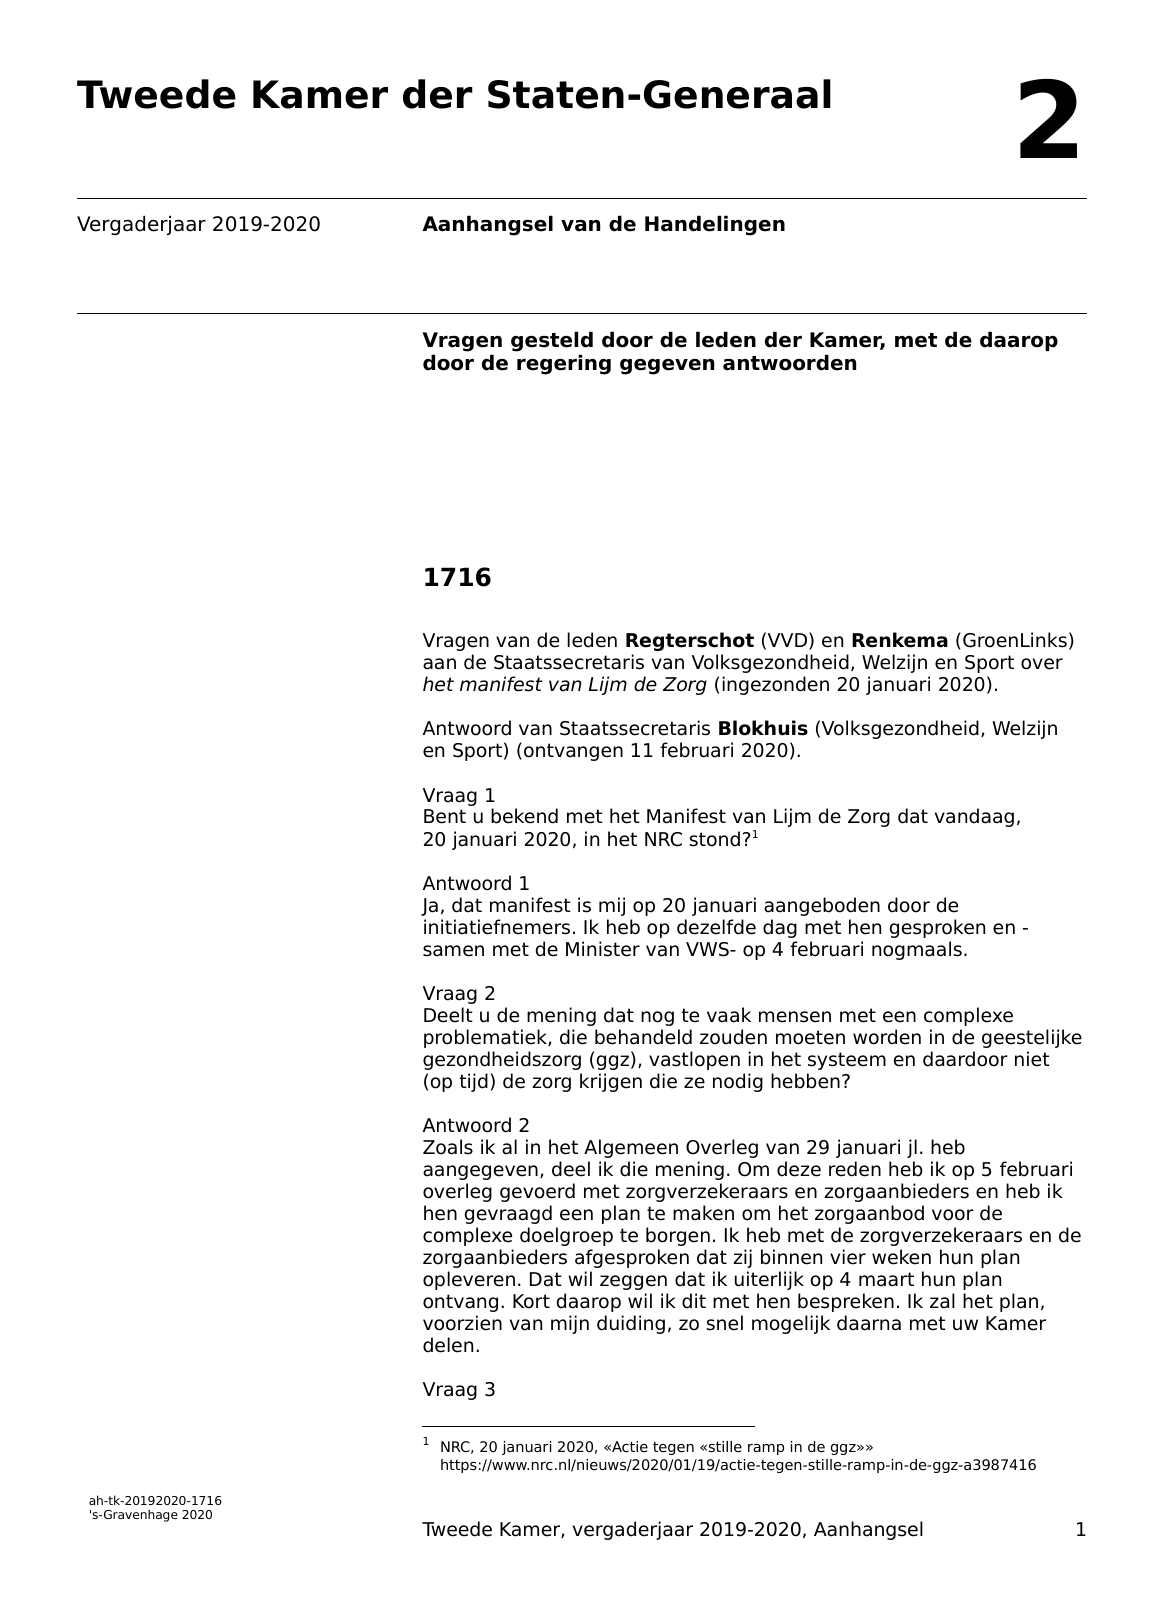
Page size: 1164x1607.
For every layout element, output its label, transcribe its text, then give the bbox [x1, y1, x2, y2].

text Vraag 3 [422, 1379, 1087, 1401]
text Ja, dat manifest is mij op 20 januari aangeboden door de initiatiefnemers. Ik heb op dezelfde dag met hen gesproken en -samen met de Minister van VWS- op 4 februari nogmaals. [422, 894, 1087, 961]
text 's-Gravenhage 2020 [88, 1508, 323, 1522]
table_cell [77, 314, 422, 375]
table_cell Vragen gesteld door de leden der Kamer, met de daarop door de regering gegeven antwoorden [422, 314, 1087, 375]
table_cell Vergaderjaar 2019-2020 [77, 199, 422, 313]
text NRC, 20 januari 2020, «Actie tegen «stille ramp in de ggz»» https://www.nrc.nl/nieuws/2020/01/19/actie-tegen-stille-ramp-in-de-ggz-a3987416 [422, 1435, 1087, 1474]
text Vraag 1 [422, 784, 1087, 806]
text Antwoord 1 [422, 873, 1087, 894]
text Antwoord van Staatssecretaris Blokhuis (Volksgezondheid, Welzijn en Sport) (ontvangen 11 februari 2020). [422, 718, 1087, 762]
table_header Tweede Kamer der Staten-Generaal [77, 59, 886, 198]
text Vragen van de leden Regterschot (VVD) en Renkema (GroenLinks) aan de Staatssecretaris van Volksgezondheid, Welzijn en Sport over het manifest van Lijm de Zorg (ingezonden 20 januari 2020). [422, 630, 1087, 696]
text Antwoord 2 [422, 1115, 1087, 1137]
table_cell Aanhangsel van de Handelingen [422, 199, 1087, 313]
text Deelt u de mening dat nog te vaak mensen met een complexe problematiek, die behandeld zouden moeten worden in de geestelijke gezondheidszorg (ggz), vastlopen in het systeem en daardoor niet (op tijd) de zorg krijgen die ze nodig hebben? [422, 1005, 1087, 1093]
text Zoals ik al in het Algemeen Overleg van 29 januari jl. heb aangegeven, deel ik die mening. Om deze reden heb ik op 5 februari overleg gevoerd met zorgverzekeraars en zorgaanbieders en heb ik hen gevraagd een plan te maken om het zorgaanbod voor de complexe doelgroep te borgen. Ik heb met de zorgverzekeraars en de zorgaanbieders afgesproken dat zij binnen vier weken hun plan opleveren. Dat wil zeggen dat ik uiterlijk op 4 maart hun plan ontvang. Kort daarop wil ik dit met hen bespreken. Ik zal het plan, voorzien van mijn duiding, zo snel mogelijk daarna met uw Kamer delen. [422, 1137, 1087, 1357]
text Bent u bekend met het Manifest van Lijm de Zorg dat vandaag, 20 januari 2020, in het NRC stond? [422, 806, 1087, 850]
text 1716 [422, 563, 1087, 592]
text Vraag 2 [422, 983, 1087, 1005]
table_header 2 [886, 59, 1087, 198]
text ah-tk-20192020-1716 [88, 1494, 323, 1508]
